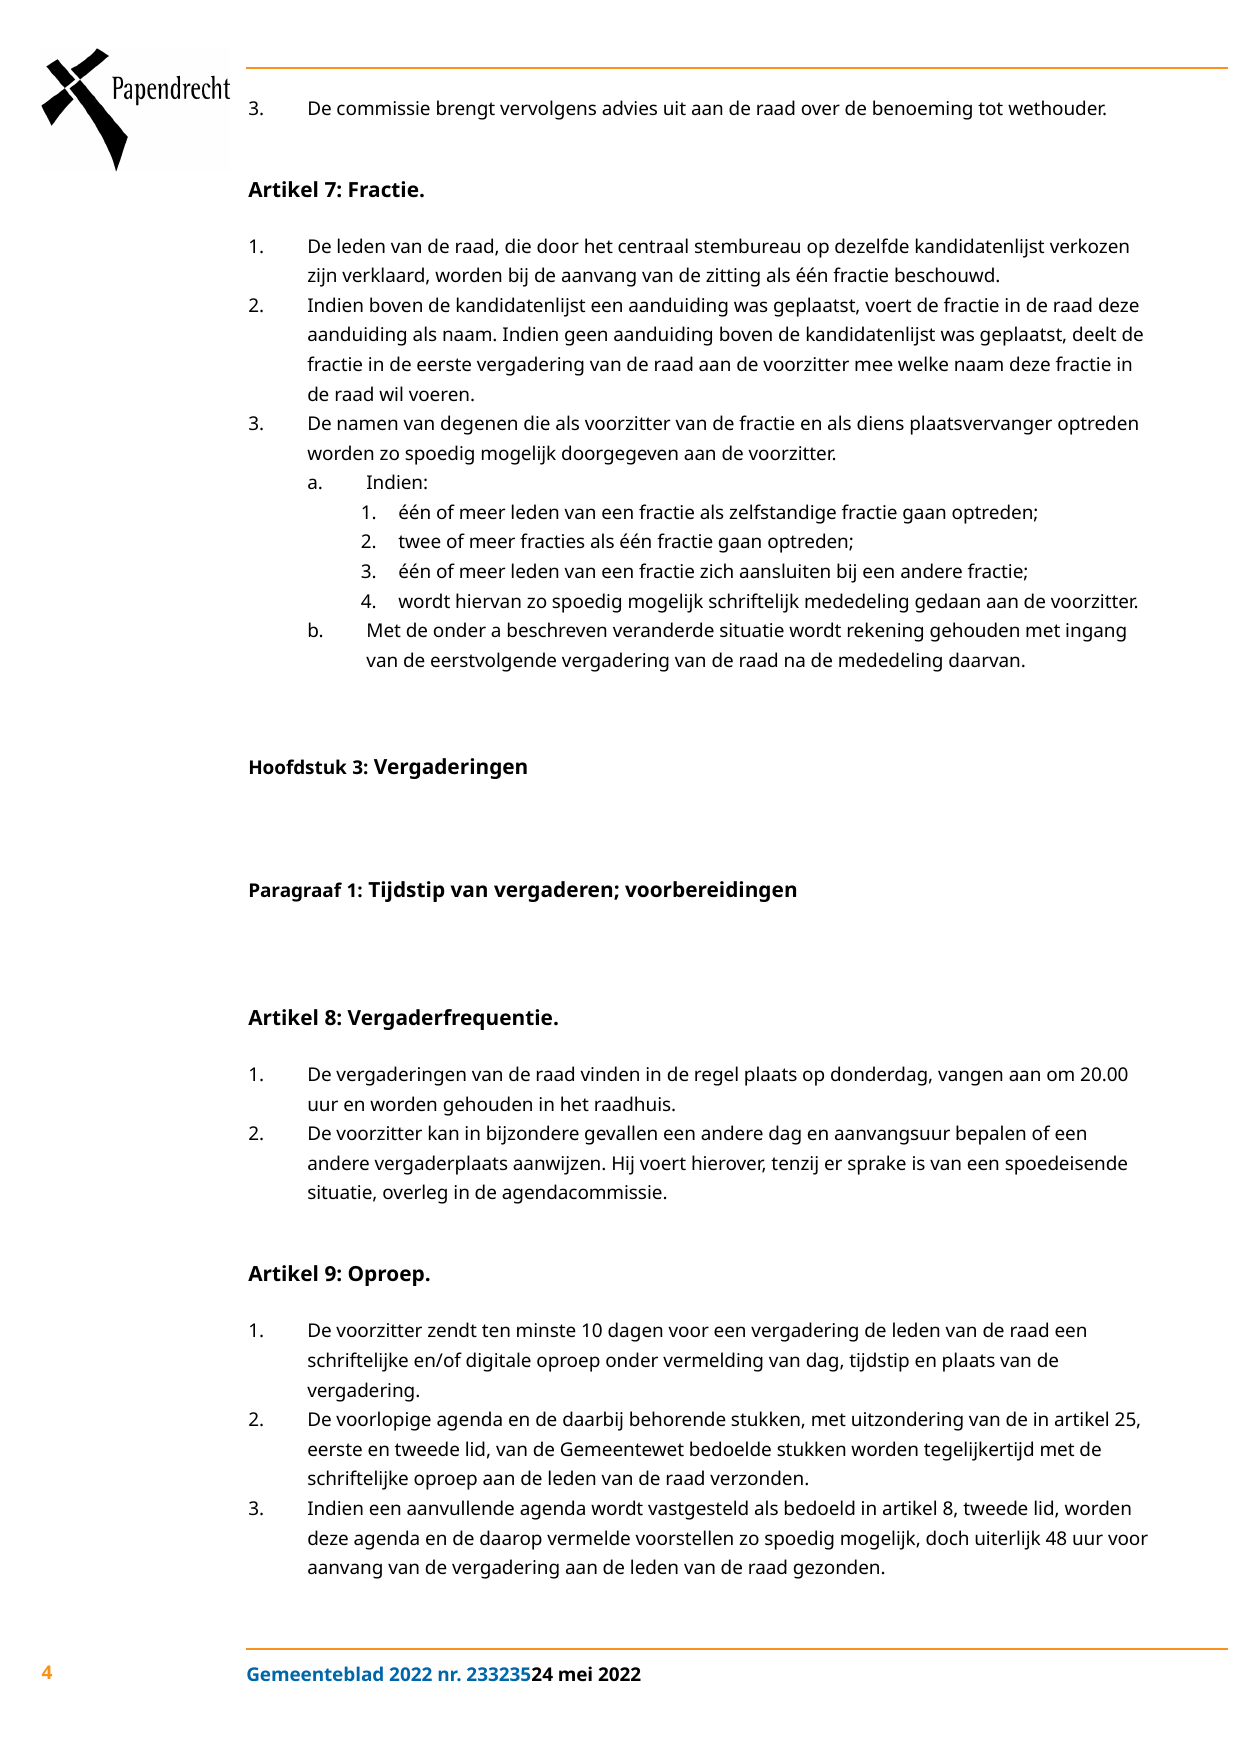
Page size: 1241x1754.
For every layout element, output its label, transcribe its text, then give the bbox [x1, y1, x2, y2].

text Artikel 9: Oproep. [248, 1259, 1152, 1288]
picture [41, 47, 231, 172]
text Artikel 7: Fractie. [248, 175, 1152, 203]
list De namen van degenen die als voorzitter van de fractie en als diens plaatsvervanger optreden worden zo spoedig mogelijk doorgegeven aan de voorzitter. [248, 410, 1152, 466]
text Hoofdstuk 3: Vergaderingen [248, 752, 1152, 780]
list één of meer leden van een fractie als zelfstandige fractie gaan optreden; [361, 499, 1152, 525]
list Indien boven de kandidatenlijst een aanduiding was geplaatst, voert de fractie in de raad deze aanduiding als naam. Indien geen aanduiding boven de kandidatenlijst was geplaatst, deelt de fractie in de eerste vergadering van de raad aan de voorzitter mee welke naam deze fractie in de raad wil voeren. [248, 292, 1152, 406]
text Artikel 8: Vergaderfrequentie. [248, 1003, 1152, 1032]
list twee of meer fracties als één fractie gaan optreden; [361, 529, 1152, 554]
list De voorzitter zendt ten minste 10 dagen voor een vergadering de leden van de raad een schriftelijke en/of digitale oproep onder vermelding van dag, tijdstip en plaats van de vergadering. [248, 1318, 1152, 1402]
list De vergaderingen van de raad vinden in de regel plaats op donderdag, vangen aan om 20.00 uur en worden gehouden in het raadhuis. [248, 1061, 1152, 1117]
list De voorzitter kan in bijzondere gevallen een andere dag en aanvangsuur bepalen of een andere vergaderplaats aanwijzen. Hij voert hierover, tenzij er sprake is van een spoedeisende situatie, overleg in de agendacommissie. [248, 1120, 1152, 1205]
list één of meer leden van een fractie zich aansluiten bij een andere fractie; [361, 558, 1152, 584]
list wordt hiervan zo spoedig mogelijk schriftelijk mededeling gedaan aan de voorzitter. [361, 588, 1152, 613]
text Paragraaf 1: Tijdstip van vergaderen; voorbereidingen [248, 875, 1152, 903]
list De voorlopige agenda en de daarbij behorende stukken, met uitzondering van de in artikel 25, eerste en tweede lid, van de Gemeentewet bedoelde stukken worden tegelijkertijd met de schriftelijke oproep aan de leden van de raad verzonden. [248, 1406, 1152, 1491]
list De leden van de raad, die door het centraal stembureau op dezelfde kandidatenlijst verkozen zijn verklaard, worden bij de aanvang van de zitting als één fractie beschouwd. [248, 233, 1152, 288]
list De commissie brengt vervolgens advies uit aan de raad over de benoeming tot wethouder. [248, 95, 1152, 121]
list Met de onder a beschreven veranderde situatie wordt rekening gehouden met ingang van de eerstvolgende vergadering van de raad na de mededeling daarvan. [307, 617, 1152, 673]
list Indien: [307, 469, 1152, 495]
list Indien een aanvullende agenda wordt vastgesteld als bedoeld in artikel 8, tweede lid, worden deze agenda en de daarop vermelde voorstellen zo spoedig mogelijk, doch uiterlijk 48 uur voor aanvang van de vergadering aan de leden van de raad gezonden. [248, 1495, 1152, 1580]
